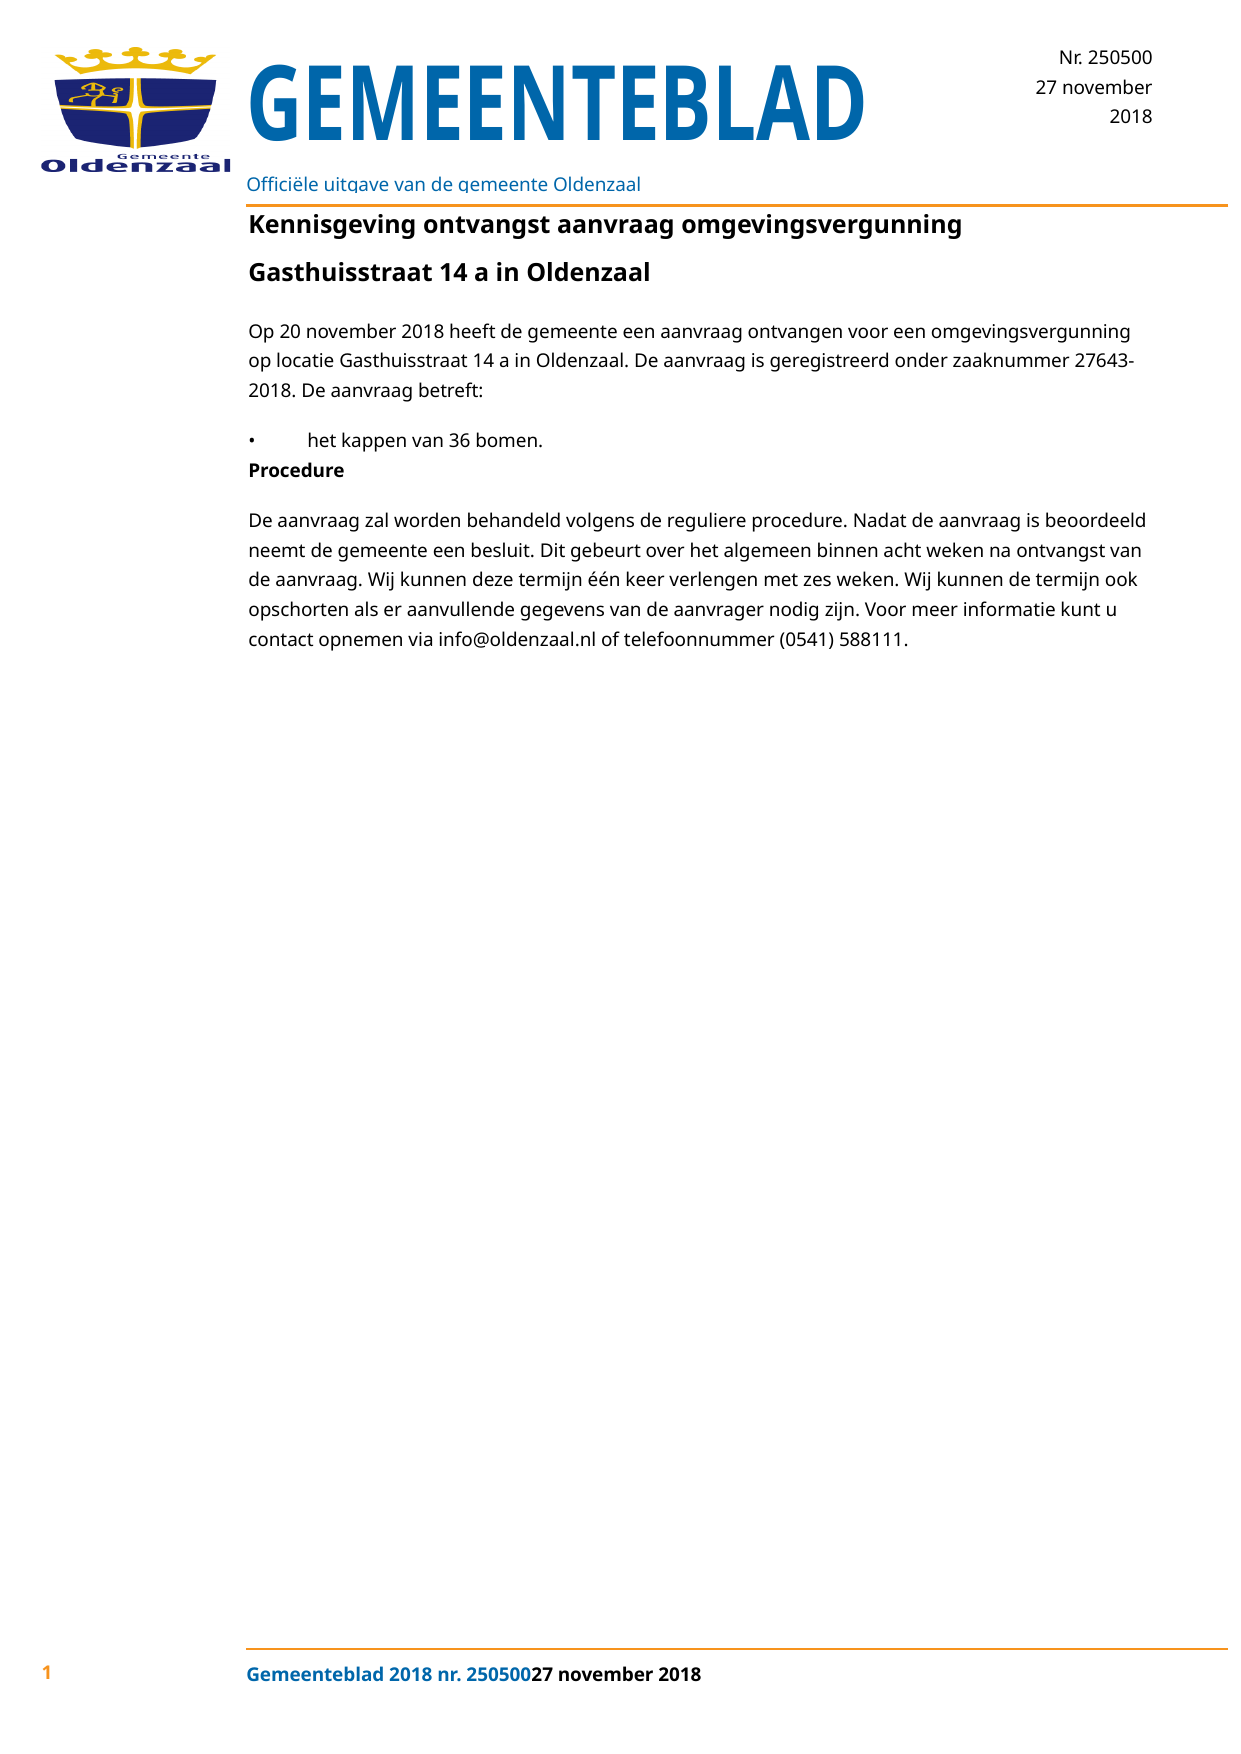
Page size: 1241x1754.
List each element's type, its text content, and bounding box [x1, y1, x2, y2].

text Kennisgeving ontvangst aanvraag omgevingsvergunning Gasthuisstraat 14 a in Oldenzaal [248, 207, 1152, 288]
text Op 20 november 2018 heeft de gemeente een aanvraag ontvangen voor een omgevingsvergunning op locatie Gasthuisstraat 14 a in Oldenzaal. De aanvraag is geregistreerd onder zaaknummer 27643-2018. De aanvraag betreft: [248, 318, 1152, 403]
list het kappen van 36 bomen. [248, 427, 1152, 453]
picture [41, 47, 231, 172]
text Procedure [248, 457, 1152, 483]
text De aanvraag zal worden behandeld volgens de reguliere procedure. Nadat de aanvraag is beoordeeld neemt de gemeente een besluit. Dit gebeurt over het algemeen binnen acht weken na ontvangst van de aanvraag. Wij kunnen deze termijn één keer verlengen met zes weken. Wij kunnen de termijn ook opschorten als er aanvullende gegevens van de aanvrager nodig zijn. Voor meer informatie kunt u contact opnemen via info@oldenzaal.nl of telefoonnummer (0541) 588111. [248, 507, 1152, 652]
